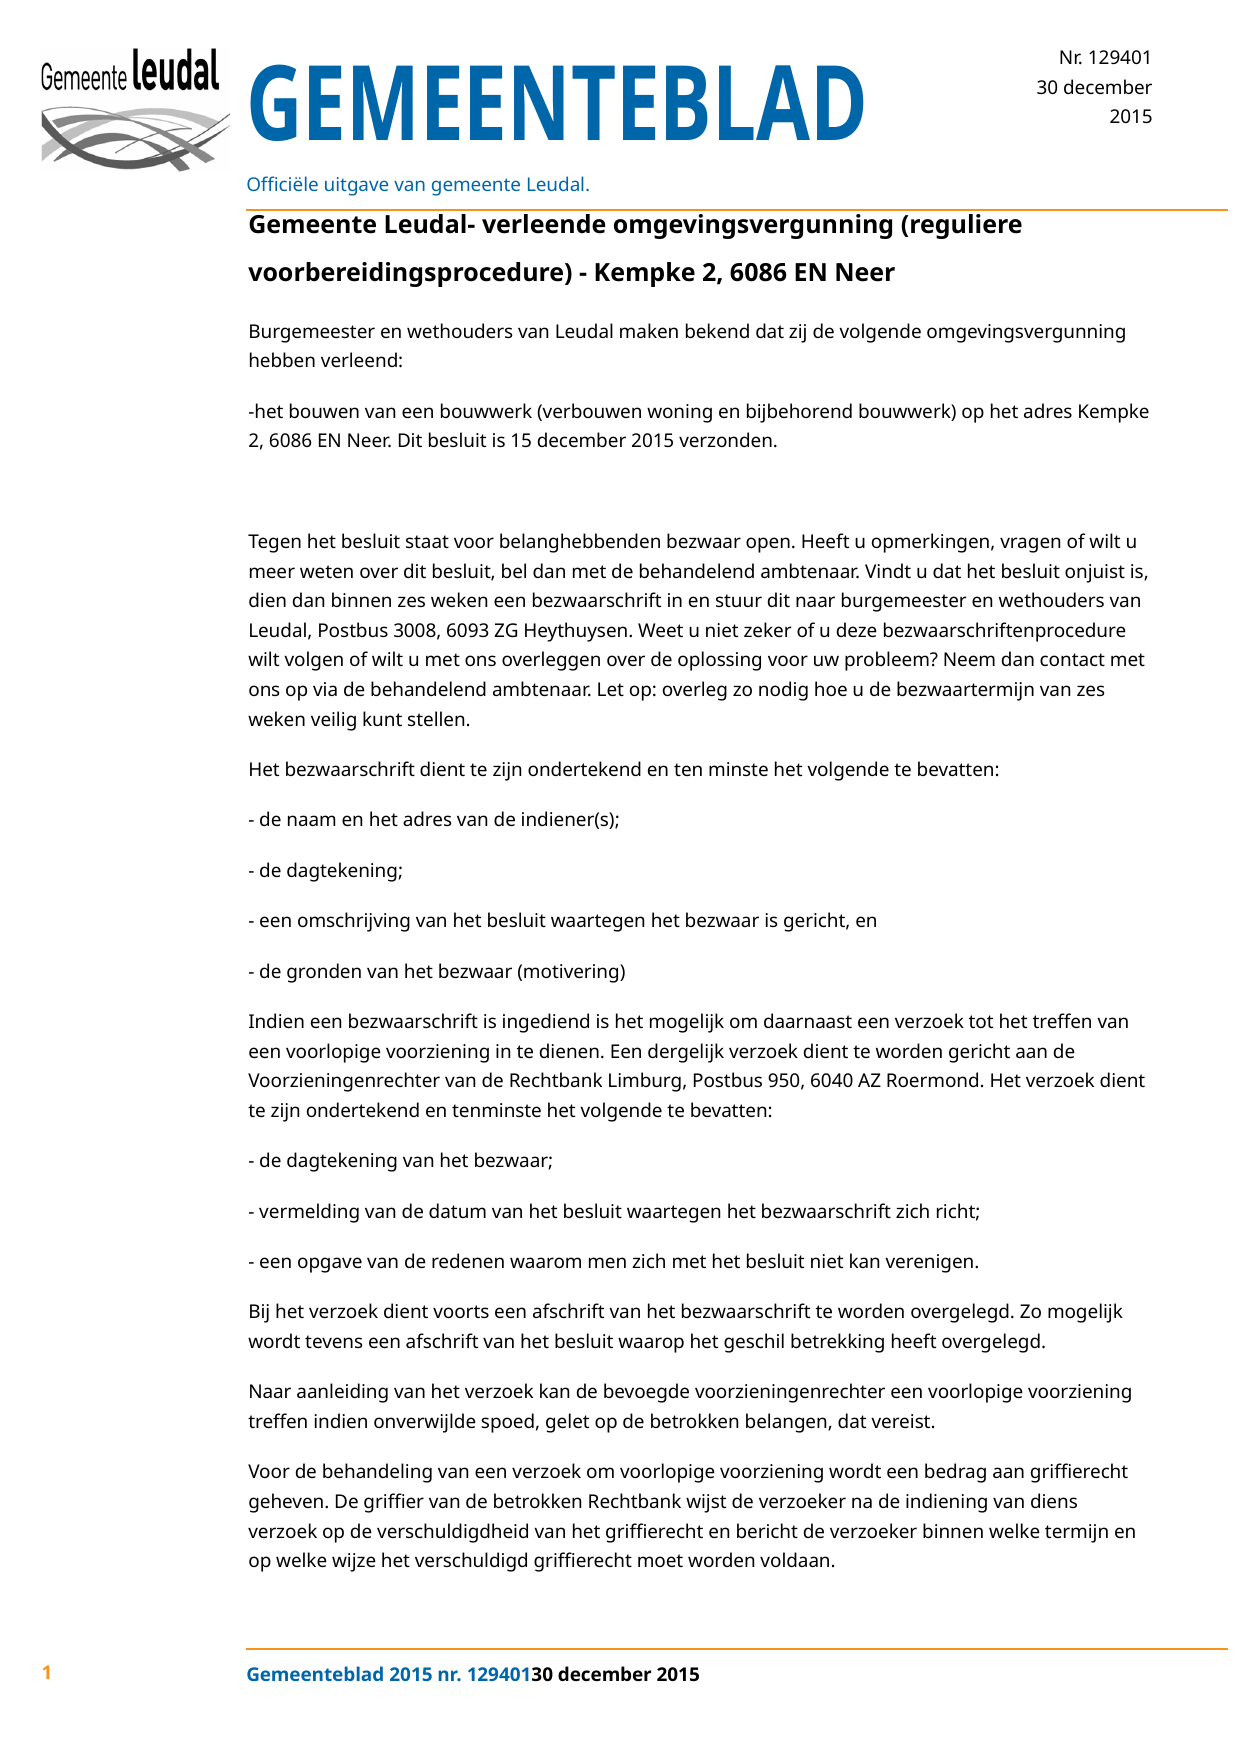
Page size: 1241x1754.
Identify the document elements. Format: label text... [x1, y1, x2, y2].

text - vermelding van de datum van het besluit waartegen het bezwaarschrift zich richt; [248, 1198, 1152, 1224]
text Gemeente Leudal- verleende omgevingsvergunning (reguliere voorbereidingsprocedure) - Kempke 2, 6086 EN Neer [248, 211, 1152, 288]
text Indien een bezwaarschrift is ingediend is het mogelijk om daarnaast een verzoek tot het treffen van een voorlopige voorziening in te dienen. Een dergelijk verzoek dient te worden gericht aan de Voorzieningenrechter van de Rechtbank Limburg, Postbus 950, 6040 AZ Roermond. Het verzoek dient te zijn ondertekend en tenminste het volgende te bevatten: [248, 1008, 1152, 1123]
text - een opgave van de redenen waarom men zich met het besluit niet kan verenigen. [248, 1248, 1152, 1274]
text Burgemeester en wethouders van Leudal maken bekend dat zij de volgende omgevingsvergunning hebben verleend: [248, 318, 1152, 373]
picture [41, 47, 231, 172]
text Naar aanleiding van het verzoek kan de bevoegde voorzieningenrechter een voorlopige voorziening treffen indien onverwijlde spoed, gelet op de betrokken belangen, dat vereist. [248, 1379, 1152, 1434]
text - de naam en het adres van de indiener(s); [248, 807, 1152, 832]
text - de gronden van het bezwaar (motivering) [248, 958, 1152, 984]
text Bij het verzoek dient voorts een afschrift van het bezwaarschrift te worden overgelegd. Zo mogelijk wordt tevens een afschrift van het besluit waarop het geschil betrekking heeft overgelegd. [248, 1299, 1152, 1354]
text Het bezwaarschrift dient te zijn ondertekend en ten minste het volgende te bevatten: [248, 756, 1152, 782]
text -het bouwen van een bouwwerk (verbouwen woning en bijbehorend bouwwerk) op het adres Kempke 2, 6086 EN Neer. Dit besluit is 15 december 2015 verzonden. [248, 398, 1152, 453]
text - de dagtekening; [248, 857, 1152, 883]
text Tegen het besluit staat voor belanghebbenden bezwaar open. Heeft u opmerkingen, vragen of wilt u meer weten over dit besluit, bel dan met de behandelend ambtenaar. Vindt u dat het besluit onjuist is, dien dan binnen zes weken een bezwaarschrift in en stuur dit naar burgemeester en wethouders van Leudal, Postbus 3008, 6093 ZG Heythuysen. Weet u niet zeker of u deze bezwaarschriftenprocedure wilt volgen of wilt u met ons overleggen over de oplossing voor uw probleem? Neem dan contact met ons op via de behandelend ambtenaar. Let op: overleg zo nodig hoe u de bezwaartermijn van zes weken veilig kunt stellen. [248, 528, 1152, 732]
text - een omschrijving van het besluit waartegen het bezwaar is gericht, en [248, 907, 1152, 933]
text - de dagtekening van het bezwaar; [248, 1147, 1152, 1173]
text Voor de behandeling van een verzoek om voorlopige voorziening wordt een bedrag aan griffierecht geheven. De griffier van de betrokken Rechtbank wijst de verzoeker na de indiening van diens verzoek op de verschuldigdheid van het griffierecht en bericht de verzoeker binnen welke termijn en op welke wijze het verschuldigd griffierecht moet worden voldaan. [248, 1459, 1152, 1573]
